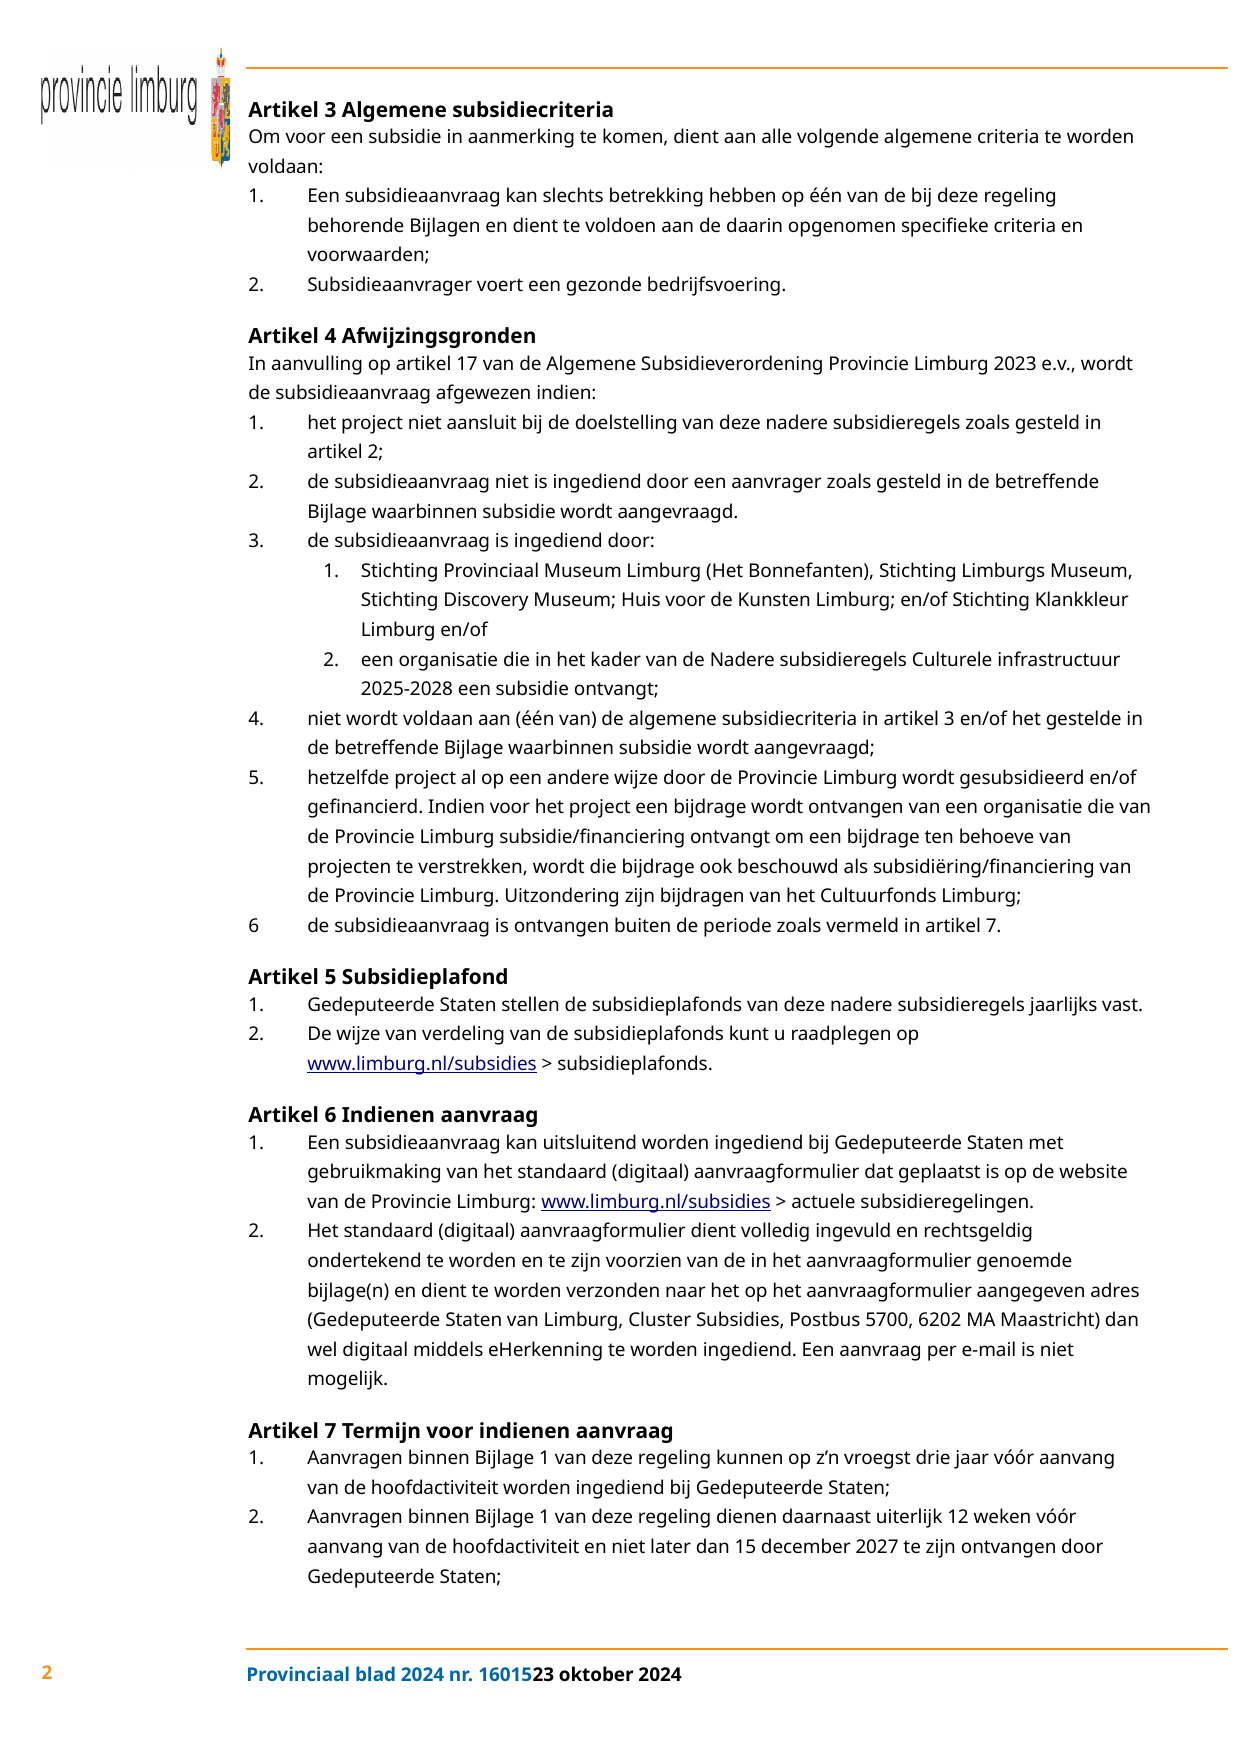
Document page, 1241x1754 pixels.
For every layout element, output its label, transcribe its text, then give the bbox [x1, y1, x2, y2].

list niet wordt voldaan aan (één van) de algemene subsidiecriteria in artikel 3 en/of het gestelde in de betreffende Bijlage waarbinnen subsidie wordt aangevraagd; [248, 705, 1152, 760]
text Artikel 4 Afwijzingsgronden [248, 322, 1152, 350]
text Artikel 7 Termijn voor indienen aanvraag [248, 1416, 1152, 1444]
text Artikel 3 Algemene subsidiecriteria [248, 95, 1152, 123]
list Een subsidieaanvraag kan uitsluitend worden ingediend bij Gedeputeerde Staten met gebruikmaking van het standaard (digitaal) aanvraagformulier dat geplaatst is op de website van de Provincie Limburg: www.limburg.nl/subsidies > actuele subsidieregelingen. [248, 1129, 1152, 1214]
list De wijze van verdeling van de subsidieplafonds kunt u raadplegen op www.limburg.nl/subsidies > subsidieplafonds. [248, 1021, 1152, 1076]
list Aanvragen binnen Bijlage 1 van deze regeling kunnen op z’n vroegst drie jaar vóór aanvang van de hoofdactiviteit worden ingediend bij Gedeputeerde Staten; [248, 1444, 1152, 1500]
text Artikel 5 Subsidieplafond [248, 962, 1152, 991]
list de subsidieaanvraag niet is ingediend door een aanvrager zoals gesteld in de betreffende Bijlage waarbinnen subsidie wordt aangevraagd. [248, 468, 1152, 524]
list Een subsidieaanvraag kan slechts betrekking hebben op één van de bij deze regeling behorende Bijlagen en dient te voldoen aan de daarin opgenomen specifieke criteria en voorwaarden; [248, 182, 1152, 267]
list de subsidieaanvraag is ontvangen buiten de periode zoals vermeld in artikel 7. [248, 912, 1152, 938]
list het project niet aansluit bij de doelstelling van deze nadere subsidieregels zoals gesteld in artikel 2; [248, 409, 1152, 464]
list een organisatie die in het kader van de Nadere subsidieregels Culturele infrastructuur 2025-2028 een subsidie ontvangt; [323, 646, 1152, 701]
list de subsidieaanvraag is ingediend door: [248, 527, 1152, 553]
picture [41, 47, 231, 172]
list Aanvragen binnen Bijlage 1 van deze regeling dienen daarnaast uiterlijk 12 weken vóór aanvang van de hoofdactiviteit en niet later dan 15 december 2027 te zijn ontvangen door Gedeputeerde Staten; [248, 1504, 1152, 1588]
list Subsidieaanvrager voert een gezonde bedrijfsvoering. [248, 271, 1152, 297]
text In aanvulling op artikel 17 van de Algemene Subsidieverordening Provincie Limburg 2023 e.v., wordt de subsidieaanvraag afgewezen indien: [248, 350, 1152, 405]
list Het standaard (digitaal) aanvraagformulier dient volledig ingevuld en rechtsgeldig ondertekend te worden en te zijn voorzien van de in het aanvraagformulier genoemde bijlage(n) en dient te worden verzonden naar het op het aanvraagformulier aangegeven adres (Gedeputeerde Staten van Limburg, Cluster Subsidies, Postbus 5700, 6202 MA Maastricht) dan wel digitaal middels eHerkenning te worden ingediend. Een aanvraag per e-mail is niet mogelijk. [248, 1218, 1152, 1391]
list hetzelfde project al op een andere wijze door de Provincie Limburg wordt gesubsidieerd en/of gefinancierd. Indien voor het project een bijdrage wordt ontvangen van een organisatie die van de Provincie Limburg subsidie/financiering ontvangt om een bijdrage ten behoeve van projecten te verstrekken, wordt die bijdrage ook beschouwd als subsidiëring/financiering van de Provincie Limburg. Uitzondering zijn bijdragen van het Cultuurfonds Limburg; [248, 764, 1152, 908]
text Artikel 6 Indienen aanvraag [248, 1101, 1152, 1129]
list Gedeputeerde Staten stellen de subsidieplafonds van deze nadere subsidieregels jaarlijks vast. [248, 991, 1152, 1017]
text Om voor een subsidie in aanmerking te komen, dient aan alle volgende algemene criteria te worden voldaan: [248, 123, 1152, 178]
list Stichting Provinciaal Museum Limburg (Het Bonnefanten), Stichting Limburgs Museum, Stichting Discovery Museum; Huis voor de Kunsten Limburg; en/of Stichting Klankkleur Limburg en/of [323, 557, 1152, 642]
